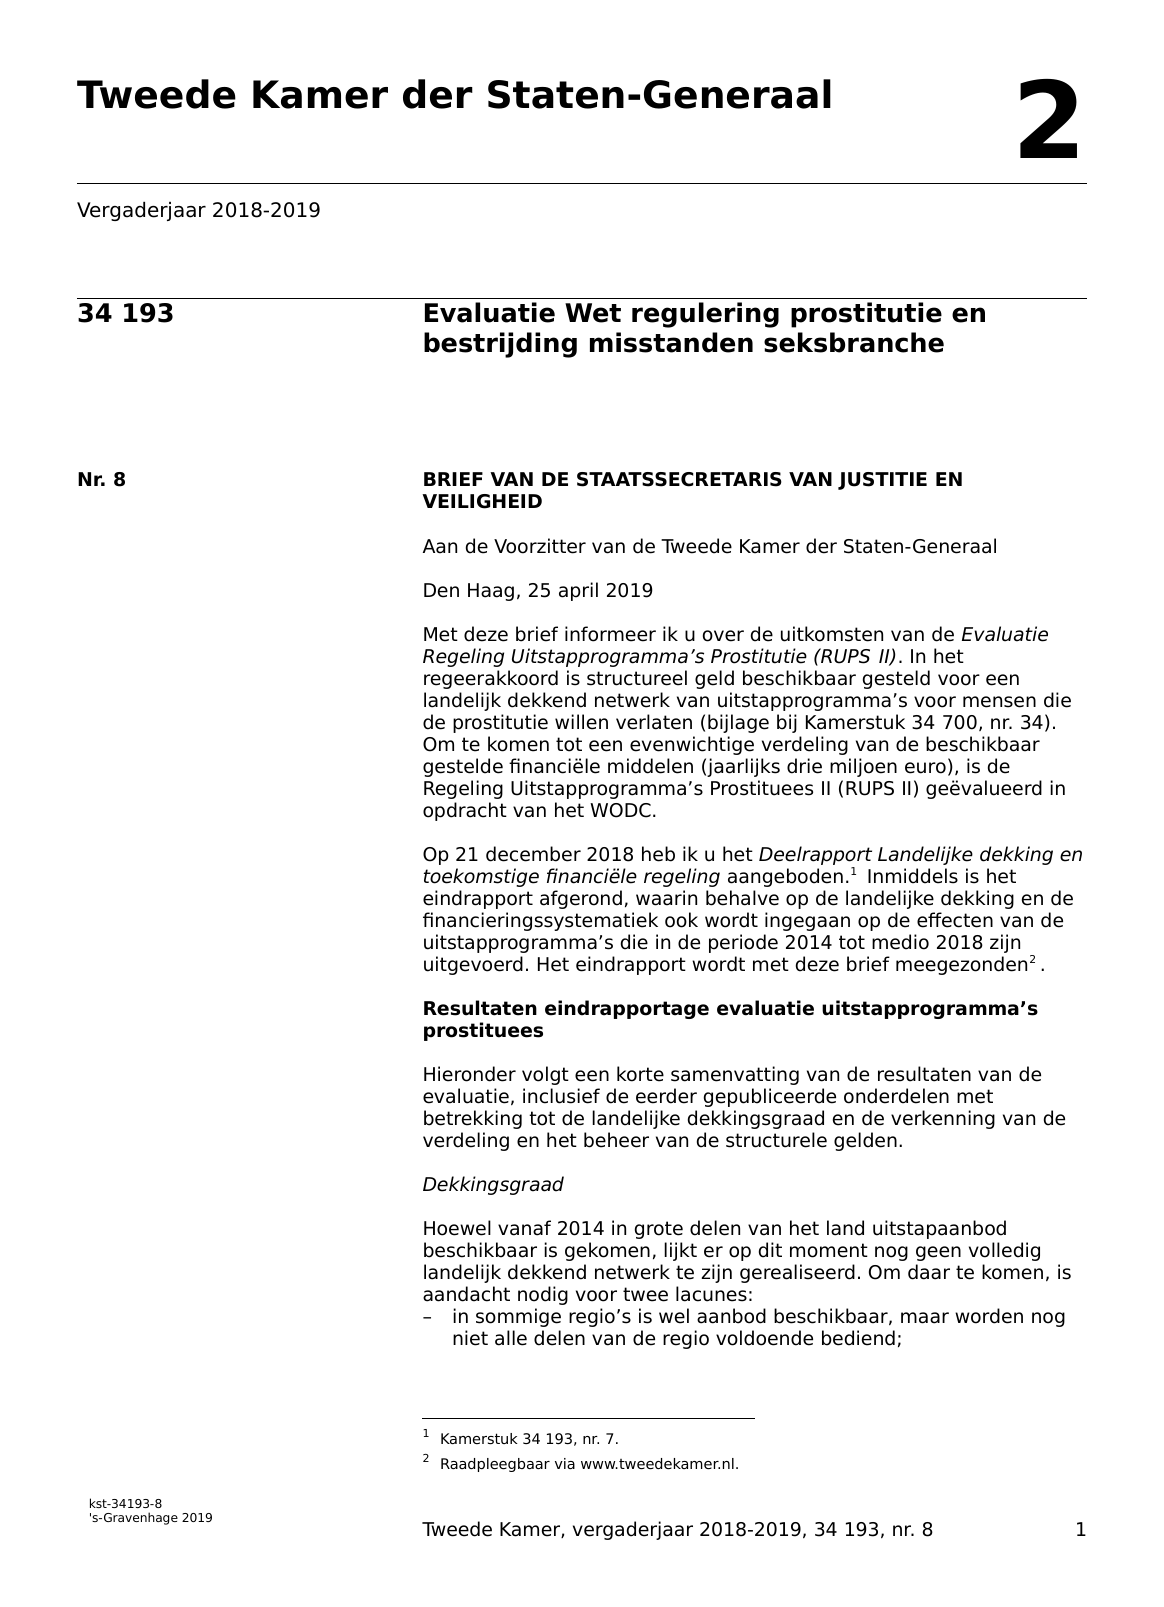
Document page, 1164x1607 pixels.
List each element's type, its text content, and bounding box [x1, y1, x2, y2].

text kst-34193-8 [88, 1497, 323, 1511]
table_header 2 [886, 59, 1087, 183]
subtitle Dekkingsgraad [422, 1174, 1087, 1196]
text Aan de Voorzitter van de Tweede Kamer der Staten-Generaal [422, 536, 1087, 557]
subtitle Nr. 8 BRIEF VAN DE STAATSSECRETARIS VAN JUSTITIE EN VEILIGHEID [77, 469, 1087, 513]
subtitle Resultaten eindrapportage evaluatie uitstapprogramma’s prostituees [422, 998, 1087, 1042]
text Kamerstuk 34 193, nr. 7. [422, 1427, 1087, 1449]
text – in sommige regio’s is wel aanbod beschikbaar, maar worden nog niet alle delen van de regio voldoende bediend; [422, 1306, 1087, 1350]
table_cell Vergaderjaar 2018-2019 [77, 184, 1087, 298]
text Raadpleegbaar via www.tweedekamer.nl. [422, 1452, 1087, 1474]
table_header Tweede Kamer der Staten-Generaal [77, 59, 886, 183]
text Hieronder volgt een korte samenvatting van de resultaten van de evaluatie, inclusief de eerder gepubliceerde onderdelen met betrekking tot de landelijke dekkingsgraad en de verkenning van de verdeling en het beheer van de structurele gelden. [422, 1064, 1087, 1152]
subtitle 34 193 Evaluatie Wet regulering prostitutie en bestrijding misstanden seksbranche [77, 299, 1087, 358]
text 's-Gravenhage 2019 [88, 1511, 323, 1525]
text Hoewel vanaf 2014 in grote delen van het land uitstapaanbod beschikbaar is gekomen, lijkt er op dit moment nog geen volledig landelijk dekkend netwerk te zijn gerealiseerd. Om daar te komen, is aandacht nodig voor twee lacunes: [422, 1218, 1087, 1306]
text Op 21 december 2018 heb ik u het Deelrapport Landelijke dekking en toekomstige financiële regeling aangeboden. Inmiddels is het eindrapport afgerond, waarin behalve op de landelijke dekking en de financieringssystematiek ook wordt ingegaan op de effecten van de uitstapprogramma’s die in de periode 2014 tot medio 2018 zijn uitgevoerd. Het eindrapport wordt met deze brief meegezonden. [422, 844, 1087, 976]
text Met deze brief informeer ik u over de uitkomsten van de Evaluatie Regeling Uitstapprogramma’s Prostitutie (RUPS II). In het regeerakkoord is structureel geld beschikbaar gesteld voor een landelijk dekkend netwerk van uitstapprogramma’s voor mensen die de prostitutie willen verlaten (bijlage bij Kamerstuk 34 700, nr. 34). Om te komen tot een evenwichtige verdeling van de beschikbaar gestelde financiële middelen (jaarlijks drie miljoen euro), is de Regeling Uitstapprogramma’s Prostituees II (RUPS II) geëvalueerd in opdracht van het WODC. [422, 624, 1087, 822]
text Den Haag, 25 april 2019 [422, 580, 1087, 602]
